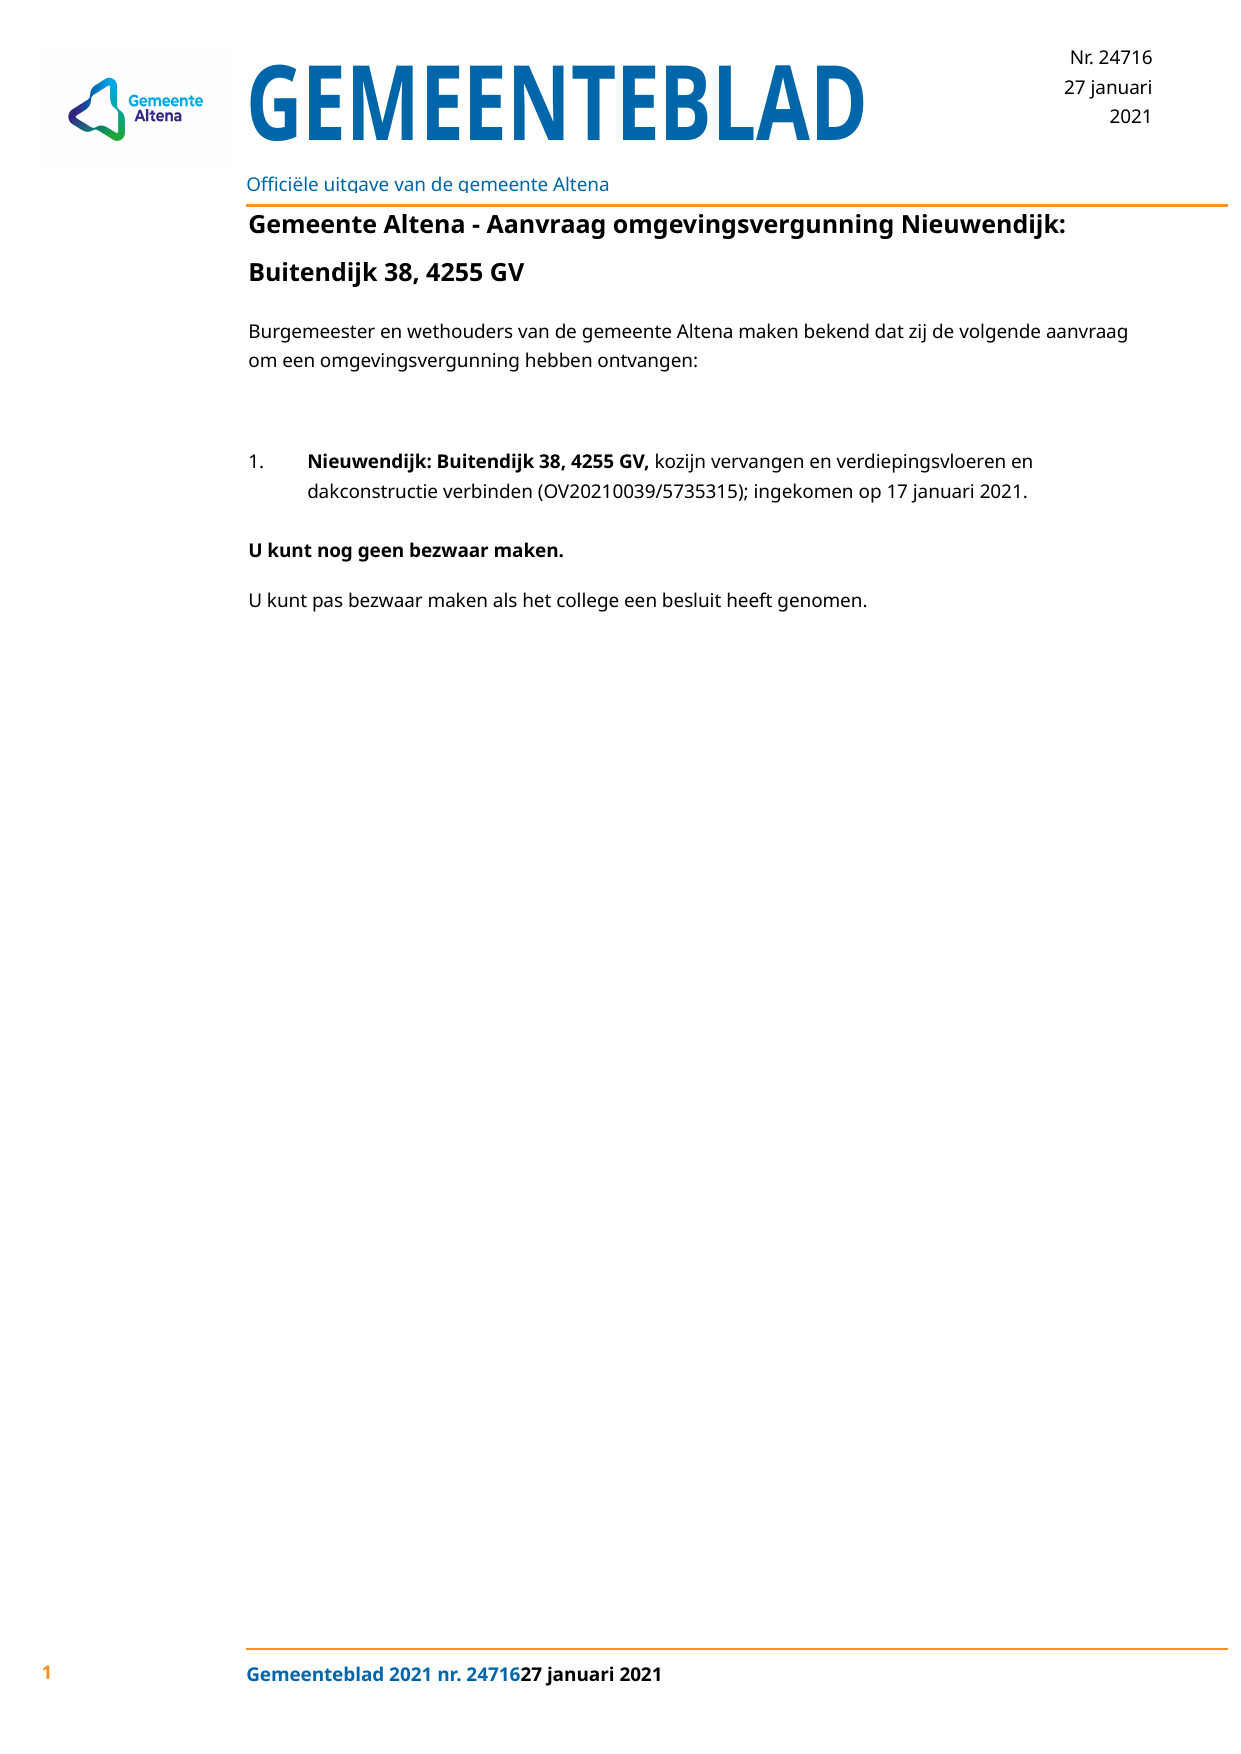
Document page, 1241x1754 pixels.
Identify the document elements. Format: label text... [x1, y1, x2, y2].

list Nieuwendijk: Buitendijk 38, 4255 GV, kozijn vervangen en verdiepingsvloeren en dakconstructie verbinden (OV20210039/5735315); ingekomen op 17 januari 2021. [248, 448, 1152, 504]
text U kunt nog geen bezwaar maken. [248, 537, 1152, 563]
text Burgemeester en wethouders van de gemeente Altena maken bekend dat zij de volgende aanvraag om een omgevingsvergunning hebben ontvangen: [248, 318, 1152, 373]
text Gemeente Altena - Aanvraag omgevingsvergunning Nieuwendijk: Buitendijk 38, 4255 GV [248, 207, 1152, 288]
text U kunt pas bezwaar maken als het college een besluit heeft genomen. [248, 587, 1152, 613]
picture [41, 47, 231, 172]
